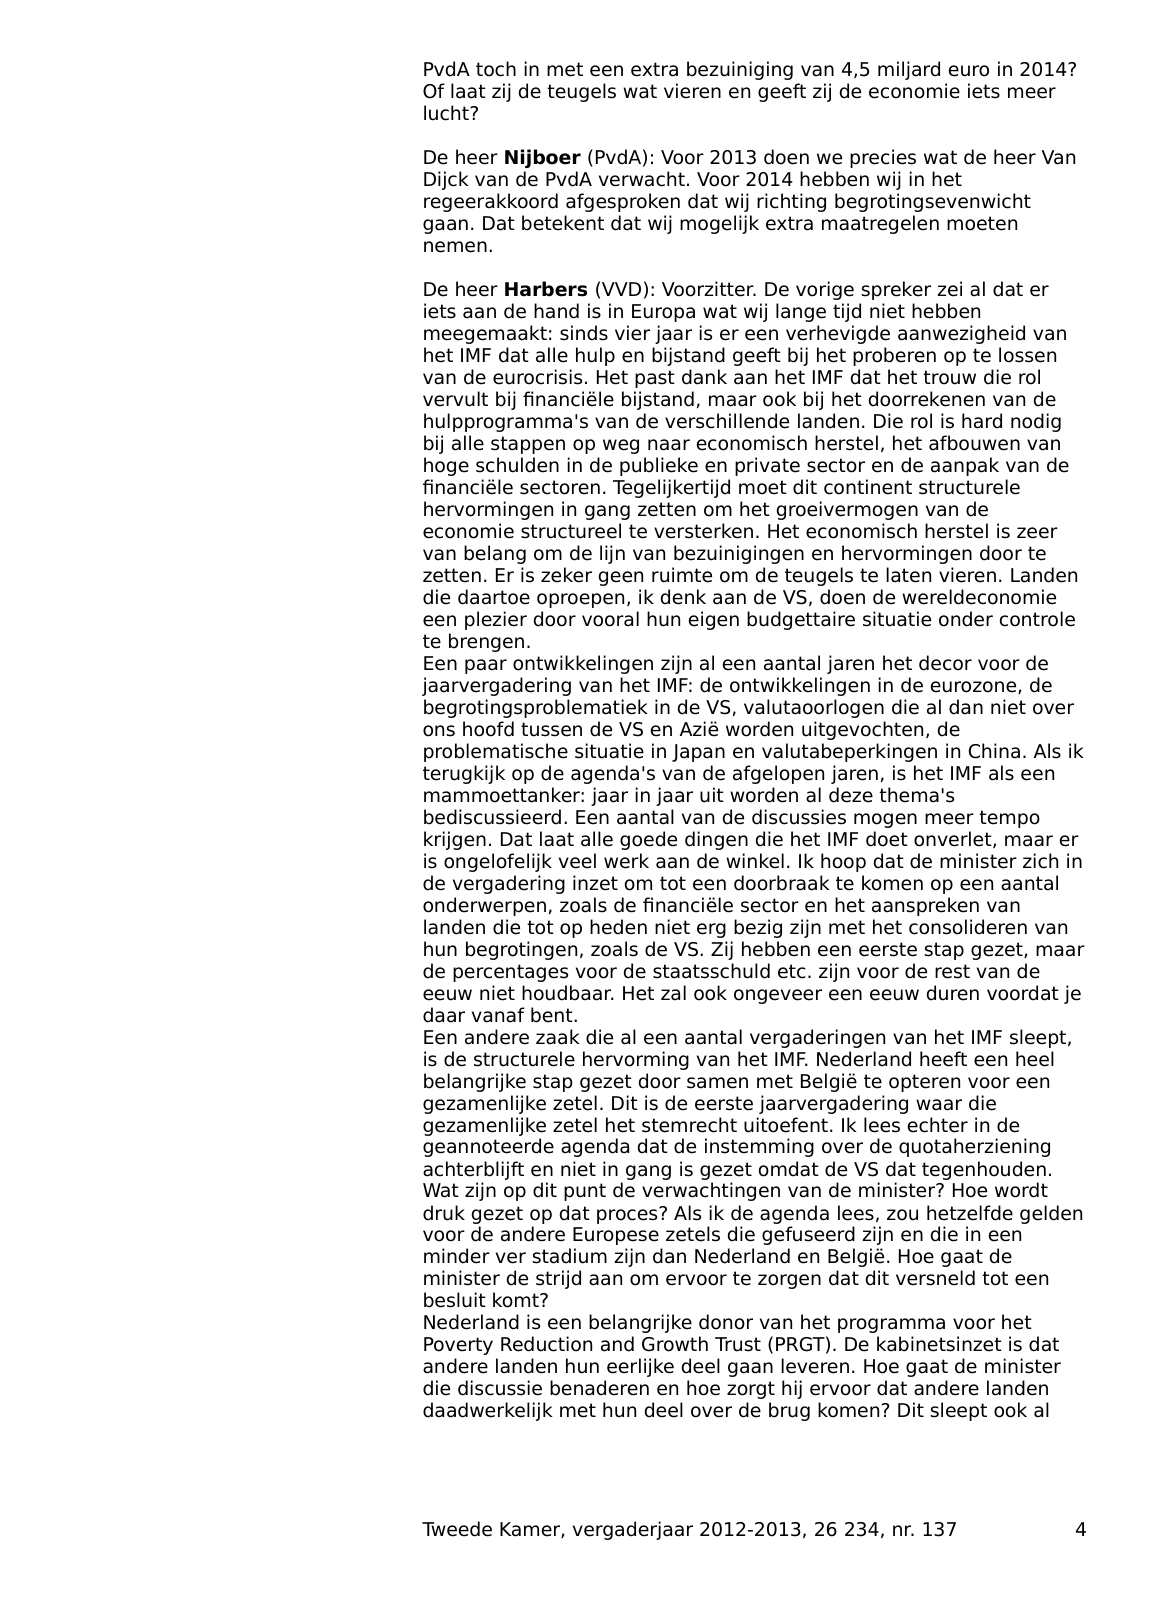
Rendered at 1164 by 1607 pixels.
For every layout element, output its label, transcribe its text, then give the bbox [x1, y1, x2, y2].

text PvdA toch in met een extra bezuiniging van 4,5 miljard euro in 2014? Of laat zij de teugels wat vieren en geeft zij de economie iets meer lucht? [422, 59, 1087, 125]
text De heer Harbers (VVD): Voorzitter. De vorige spreker zei al dat er iets aan de hand is in Europa wat wij lange tijd niet hebben meegemaakt: sinds vier jaar is er een verhevigde aanwezigheid van het IMF dat alle hulp en bijstand geeft bij het proberen op te lossen van de eurocrisis. Het past dank aan het IMF dat het trouw die rol vervult bij financiële bijstand, maar ook bij het doorrekenen van de hulpprogramma's van de verschillende landen. Die rol is hard nodig bij alle stappen op weg naar economisch herstel, het afbouwen van hoge schulden in de publieke en private sector en de aanpak van de financiële sectoren. Tegelijkertijd moet dit continent structurele hervormingen in gang zetten om het groeivermogen van de economie structureel te versterken. Het economisch herstel is zeer van belang om de lijn van bezuinigingen en hervormingen door te zetten. Er is zeker geen ruimte om de teugels te laten vieren. Landen die daartoe oproepen, ik denk aan de VS, doen de wereldeconomie een plezier door vooral hun eigen budgettaire situatie onder controle te brengen. [422, 279, 1087, 653]
text Nederland is een belangrijke donor van het programma voor het Poverty Reduction and Growth Trust (PRGT). De kabinetsinzet is dat andere landen hun eerlijke deel gaan leveren. Hoe gaat de minister die discussie benaderen en hoe zorgt hij ervoor dat andere landen daadwerkelijk met hun deel over de brug komen? Dit sleept ook al [422, 1312, 1087, 1422]
text De heer Nijboer (PvdA): Voor 2013 doen we precies wat de heer Van Dijck van de PvdA verwacht. Voor 2014 hebben wij in het regeerakkoord afgesproken dat wij richting begrotingsevenwicht gaan. Dat betekent dat wij mogelijk extra maatregelen moeten nemen. [422, 147, 1087, 257]
text Een andere zaak die al een aantal vergaderingen van het IMF sleept, is de structurele hervorming van het IMF. Nederland heeft een heel belangrijke stap gezet door samen met België te opteren voor een gezamenlijke zetel. Dit is de eerste jaarvergadering waar die gezamenlijke zetel het stemrecht uitoefent. Ik lees echter in de geannoteerde agenda dat de instemming over de quotaherziening achterblijft en niet in gang is gezet omdat de VS dat tegenhouden. Wat zijn op dit punt de verwachtingen van de minister? Hoe wordt druk gezet op dat proces? Als ik de agenda lees, zou hetzelfde gelden voor de andere Europese zetels die gefuseerd zijn en die in een minder ver stadium zijn dan Nederland en België. Hoe gaat de minister de strijd aan om ervoor te zorgen dat dit versneld tot een besluit komt? [422, 1027, 1087, 1312]
text Een paar ontwikkelingen zijn al een aantal jaren het decor voor de jaarvergadering van het IMF: de ontwikkelingen in de eurozone, de begrotingsproblematiek in de VS, valutaoorlogen die al dan niet over ons hoofd tussen de VS en Azië worden uitgevochten, de problematische situatie in Japan en valutabeperkingen in China. Als ik terugkijk op de agenda's van de afgelopen jaren, is het IMF als een mammoettanker: jaar in jaar uit worden al deze thema's bediscussieerd. Een aantal van de discussies mogen meer tempo krijgen. Dat laat alle goede dingen die het IMF doet onverlet, maar er is ongelofelijk veel werk aan de winkel. Ik hoop dat de minister zich in de vergadering inzet om tot een doorbraak te komen op een aantal onderwerpen, zoals de financiële sector en het aanspreken van landen die tot op heden niet erg bezig zijn met het consolideren van hun begrotingen, zoals de VS. Zij hebben een eerste stap gezet, maar de percentages voor de staatsschuld etc. zijn voor de rest van de eeuw niet houdbaar. Het zal ook ongeveer een eeuw duren voordat je daar vanaf bent. [422, 653, 1087, 1027]
